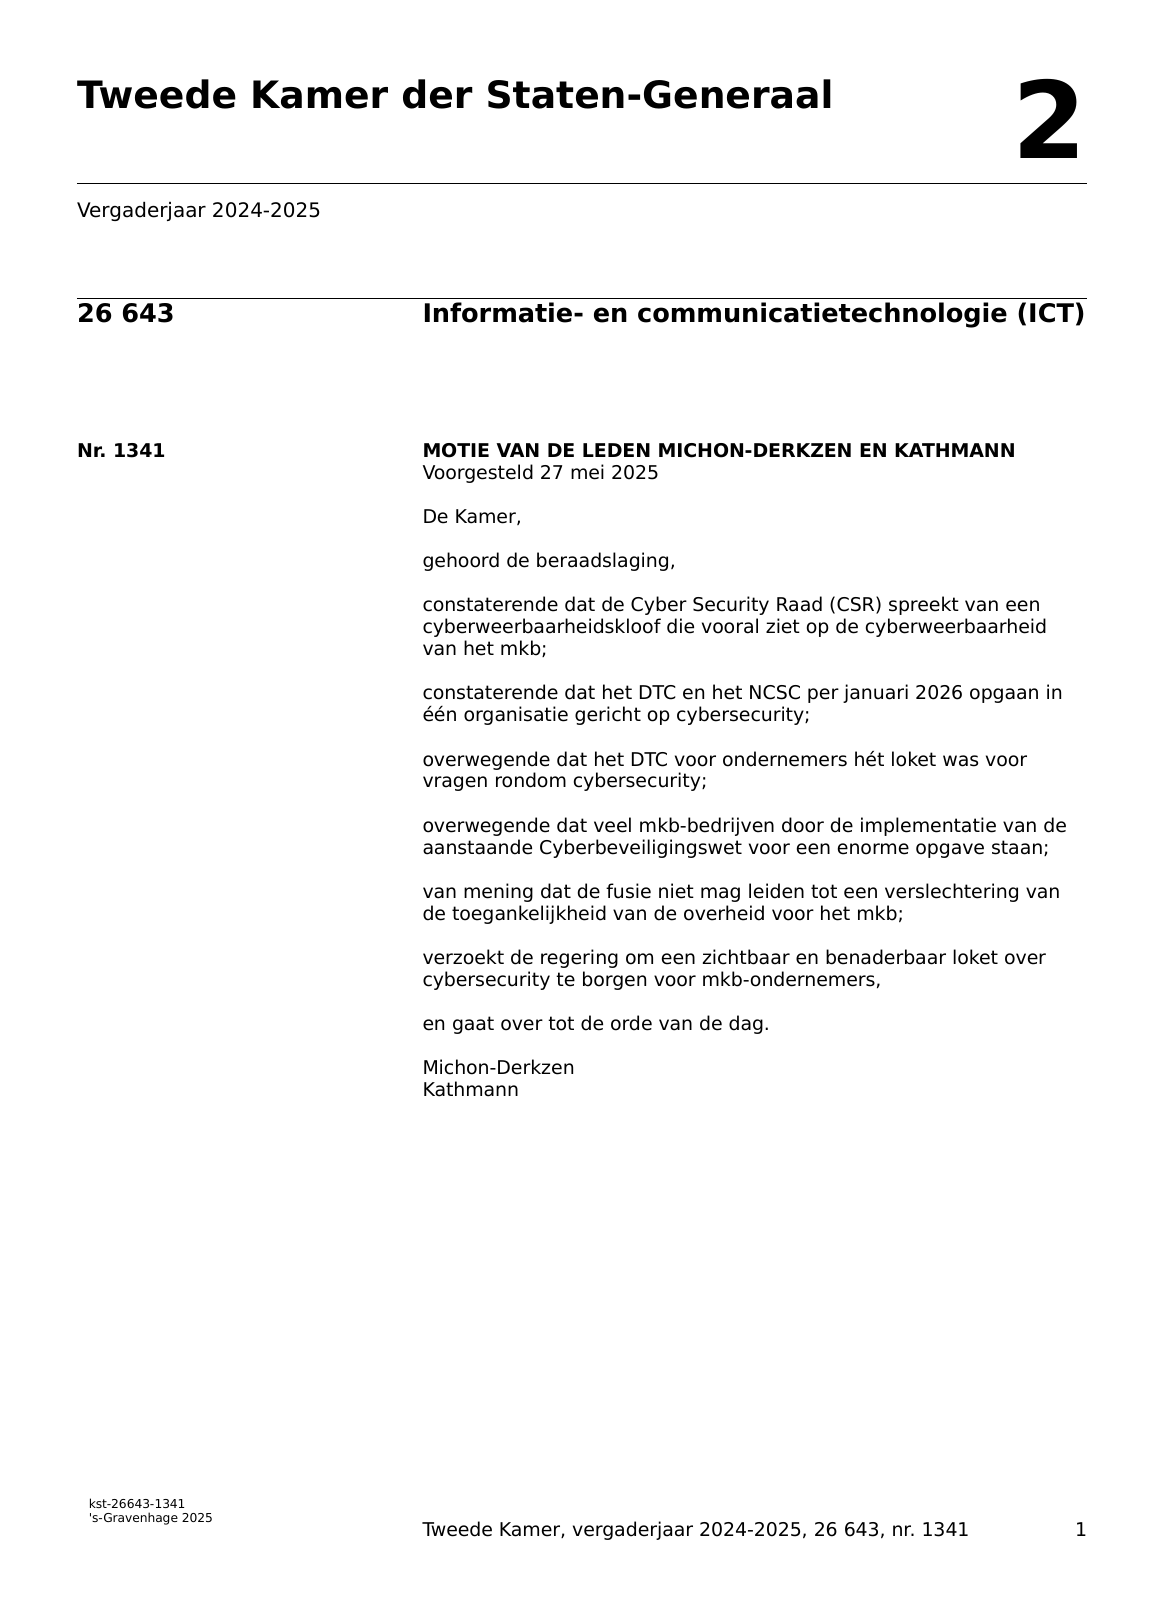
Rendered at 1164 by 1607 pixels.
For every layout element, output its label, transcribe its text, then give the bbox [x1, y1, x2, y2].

text overwegende dat veel mkb-bedrijven door de implementatie van de aanstaande Cyberbeveiligingswet voor een enorme opgave staan; [422, 814, 1087, 858]
text constaterende dat de Cyber Security Raad (CSR) spreekt van een cyberweerbaarheidskloof die vooral ziet op de cyberweerbaarheid van het mkb; [422, 594, 1087, 660]
subtitle Nr. 1341 MOTIE VAN DE LEDEN MICHON-DERKZEN EN KATHMANN [77, 440, 1087, 462]
table_header 2 [886, 59, 1087, 183]
text en gaat over tot de orde van de dag. [422, 1013, 1087, 1035]
text van mening dat de fusie niet mag leiden tot een verslechtering van de toegankelijkheid van de overheid voor het mkb; [422, 881, 1087, 925]
text verzoekt de regering om een zichtbaar en benaderbaar loket over cybersecurity te borgen voor mkb-ondernemers, [422, 947, 1087, 991]
text Michon-Derkzen [422, 1057, 1087, 1079]
table_cell Vergaderjaar 2024-2025 [77, 184, 1087, 298]
text constaterende dat het DTC en het NCSC per januari 2026 opgaan in één organisatie gericht op cybersecurity; [422, 682, 1087, 726]
text Kathmann [422, 1079, 1087, 1101]
text gehoord de beraadslaging, [422, 550, 1087, 572]
table_header Tweede Kamer der Staten-Generaal [77, 59, 886, 183]
text De Kamer, [422, 506, 1087, 528]
text overwegende dat het DTC voor ondernemers hét loket was voor vragen rondom cybersecurity; [422, 748, 1087, 792]
text 's-Gravenhage 2025 [88, 1511, 323, 1525]
text kst-26643-1341 [88, 1497, 323, 1511]
text Voorgesteld 27 mei 2025 [422, 462, 1087, 484]
subtitle 26 643 Informatie- en communicatietechnologie (ICT) [77, 299, 1087, 329]
